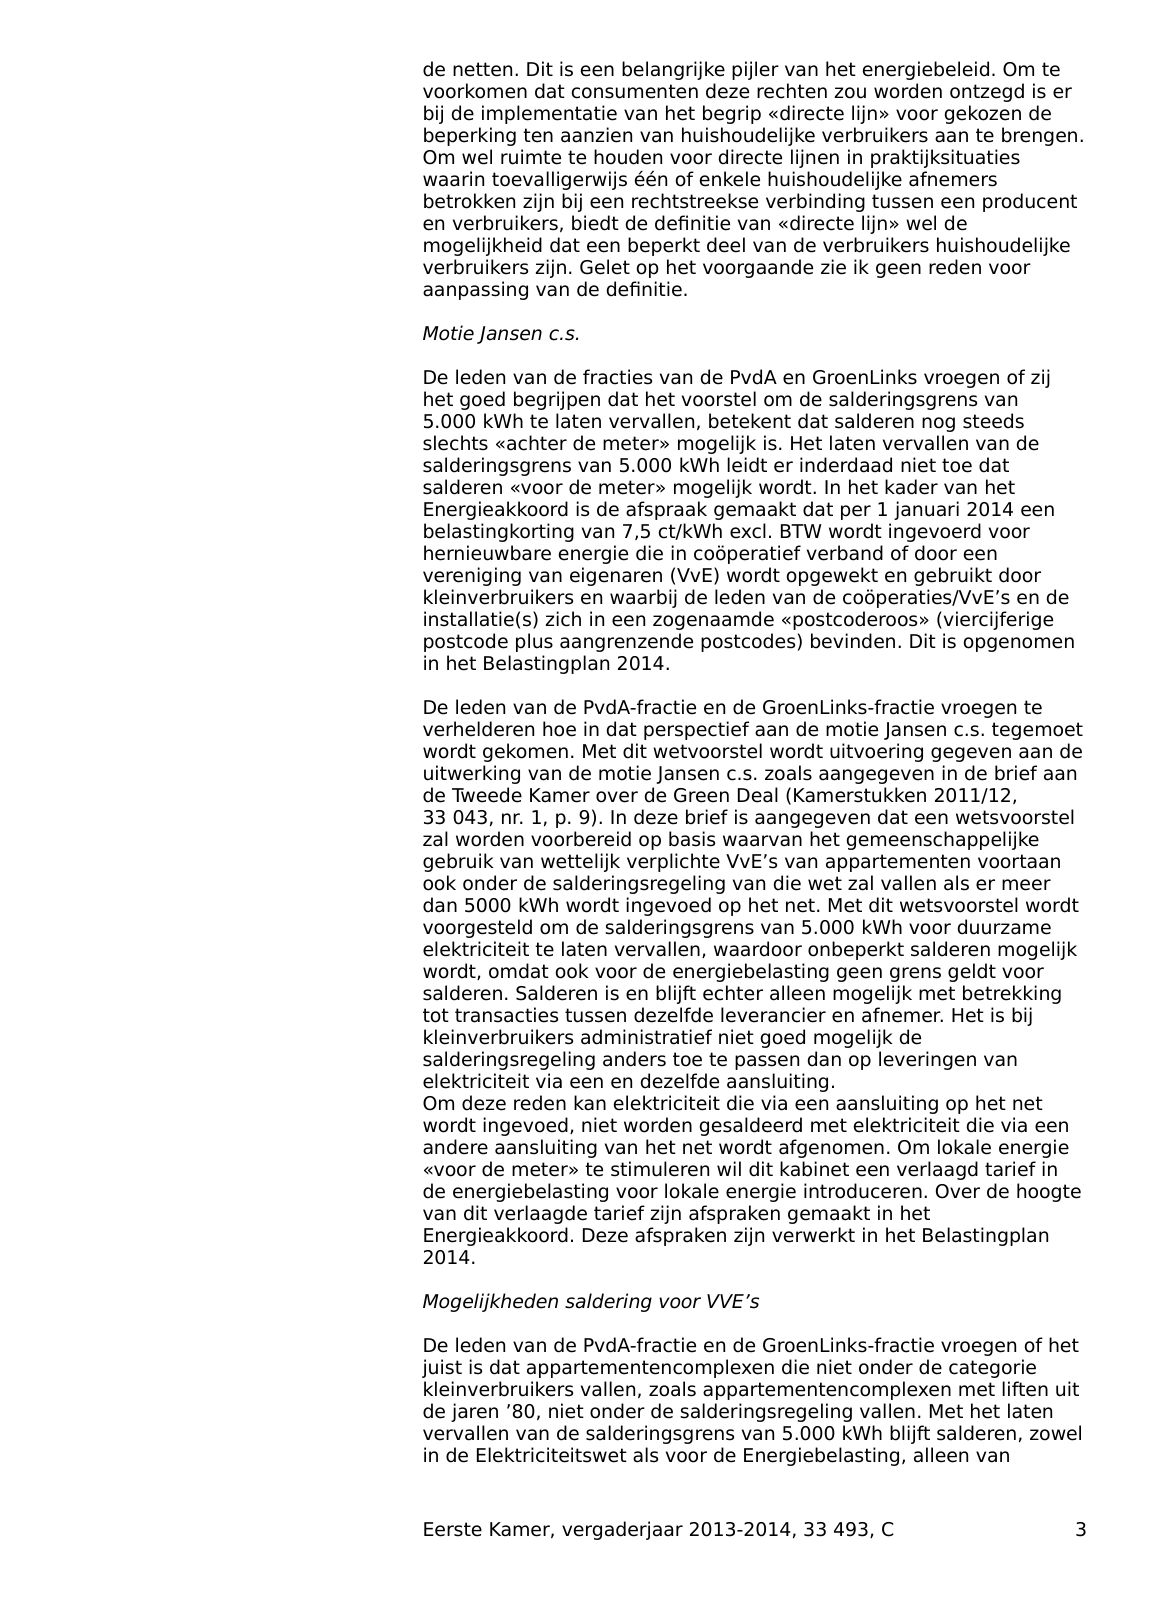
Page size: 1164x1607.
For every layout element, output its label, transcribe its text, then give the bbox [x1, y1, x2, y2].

subtitle Mogelijkheden saldering voor VVE’s [422, 1291, 1087, 1313]
text De leden van de fracties van de PvdA en GroenLinks vroegen of zij het goed begrijpen dat het voorstel om de salderingsgrens van 5.000 kWh te laten vervallen, betekent dat salderen nog steeds slechts «achter de meter» mogelijk is. Het laten vervallen van de salderingsgrens van 5.000 kWh leidt er inderdaad niet toe dat salderen «voor de meter» mogelijk wordt. In het kader van het Energieakkoord is de afspraak gemaakt dat per 1 januari 2014 een belastingkorting van 7,5 ct/kWh excl. BTW wordt ingevoerd voor hernieuwbare energie die in coöperatief verband of door een vereniging van eigenaren (VvE) wordt opgewekt en gebruikt door kleinverbruikers en waarbij de leden van de coöperaties/VvE’s en de installatie(s) zich in een zogenaamde «postcoderoos» (viercijferige postcode plus aangrenzende postcodes) bevinden. Dit is opgenomen in het Belastingplan 2014. [422, 367, 1087, 675]
text Om deze reden kan elektriciteit die via een aansluiting op het net wordt ingevoed, niet worden gesaldeerd met elektriciteit die via een andere aansluiting van het net wordt afgenomen. Om lokale energie «voor de meter» te stimuleren wil dit kabinet een verlaagd tarief in de energiebelasting voor lokale energie introduceren. Over de hoogte van dit verlaagde tarief zijn afspraken gemaakt in het Energieakkoord. Deze afspraken zijn verwerkt in het Belastingplan 2014. [422, 1093, 1087, 1268]
text De leden van de PvdA-fractie en de GroenLinks-fractie vroegen of het juist is dat appartementencomplexen die niet onder de categorie kleinverbruikers vallen, zoals appartementencomplexen met liften uit de jaren ’80, niet onder de salderingsregeling vallen. Met het laten vervallen van de salderingsgrens van 5.000 kWh blijft salderen, zowel in de Elektriciteitswet als voor de Energiebelasting, alleen van [422, 1335, 1087, 1467]
text De leden van de PvdA-fractie en de GroenLinks-fractie vroegen te verhelderen hoe in dat perspectief aan de motie Jansen c.s. tegemoet wordt gekomen. Met dit wetvoorstel wordt uitvoering gegeven aan de uitwerking van de motie Jansen c.s. zoals aangegeven in de brief aan de Tweede Kamer over de Green Deal (Kamerstukken 2011/12, 33 043, nr. 1, p. 9). In deze brief is aangegeven dat een wetsvoorstel zal worden voorbereid op basis waarvan het gemeenschappelijke gebruik van wettelijk verplichte VvE’s van appartementen voortaan ook onder de salderingsregeling van die wet zal vallen als er meer dan 5000 kWh wordt ingevoed op het net. Met dit wetsvoorstel wordt voorgesteld om de salderingsgrens van 5.000 kWh voor duurzame elektriciteit te laten vervallen, waardoor onbeperkt salderen mogelijk wordt, omdat ook voor de energiebelasting geen grens geldt voor salderen. Salderen is en blijft echter alleen mogelijk met betrekking tot transacties tussen dezelfde leverancier en afnemer. Het is bij kleinverbruikers administratief niet goed mogelijk de salderingsregeling anders toe te passen dan op leveringen van elektriciteit via een en dezelfde aansluiting. [422, 697, 1087, 1093]
text de netten. Dit is een belangrijke pijler van het energiebeleid. Om te voorkomen dat consumenten deze rechten zou worden ontzegd is er bij de implementatie van het begrip «directe lijn» voor gekozen de beperking ten aanzien van huishoudelijke verbruikers aan te brengen. Om wel ruimte te houden voor directe lijnen in praktijksituaties waarin toevalligerwijs één of enkele huishoudelijke afnemers betrokken zijn bij een rechtstreekse verbinding tussen een producent en verbruikers, biedt de definitie van «directe lijn» wel de mogelijkheid dat een beperkt deel van de verbruikers huishoudelijke verbruikers zijn. Gelet op het voorgaande zie ik geen reden voor aanpassing van de definitie. [422, 59, 1087, 301]
subtitle Motie Jansen c.s. [422, 323, 1087, 345]
